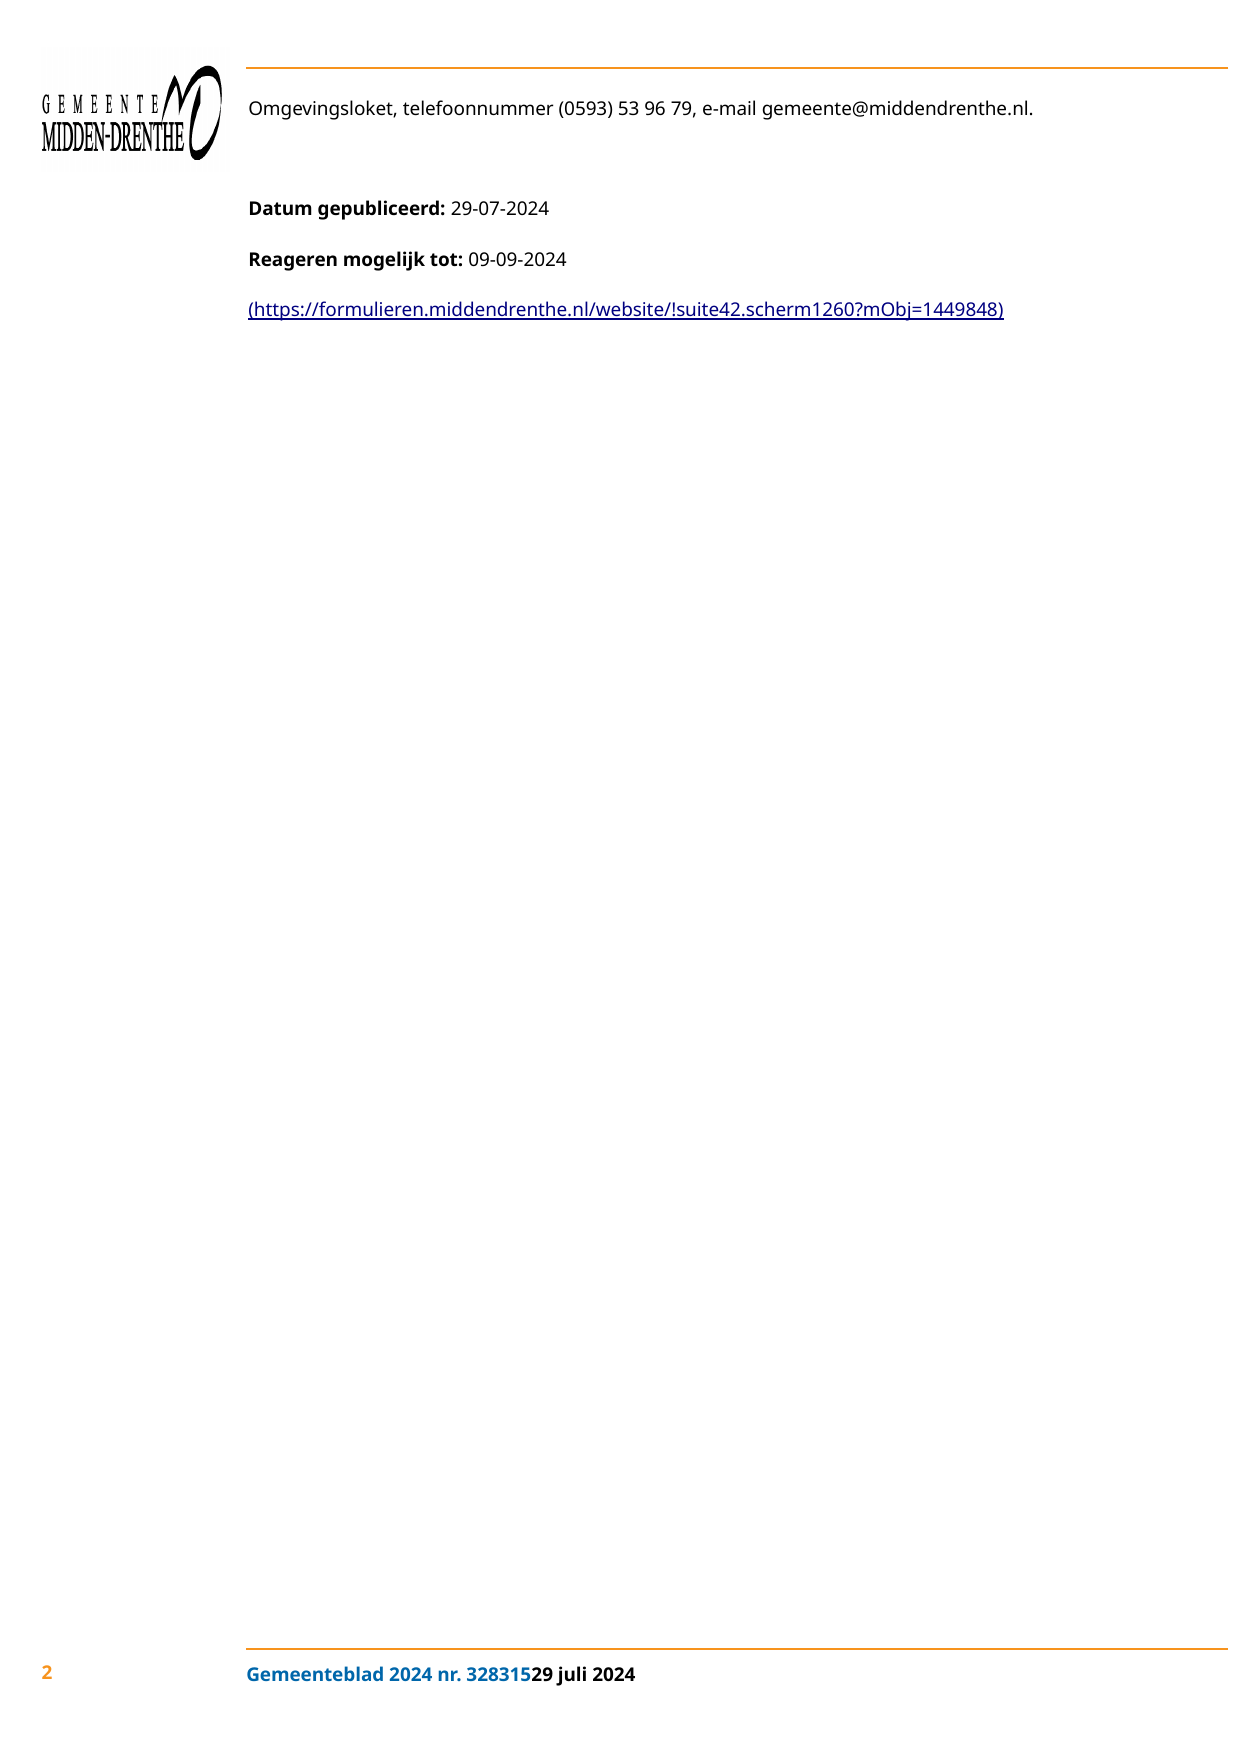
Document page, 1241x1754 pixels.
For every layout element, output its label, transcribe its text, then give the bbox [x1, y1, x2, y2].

picture [41, 47, 231, 172]
text Omgevingsloket, telefoonnummer (0593) 53 96 79, e-mail gemeente@middendrenthe.nl. [248, 95, 1152, 121]
text Datum gepubliceerd: 29-07-2024 [248, 196, 1152, 221]
text (https://formulieren.middendrenthe.nl/website/!suite42.scherm1260?mObj=1449848) [248, 296, 1152, 322]
text Reageren mogelijk tot: 09-09-2024 [248, 246, 1152, 272]
